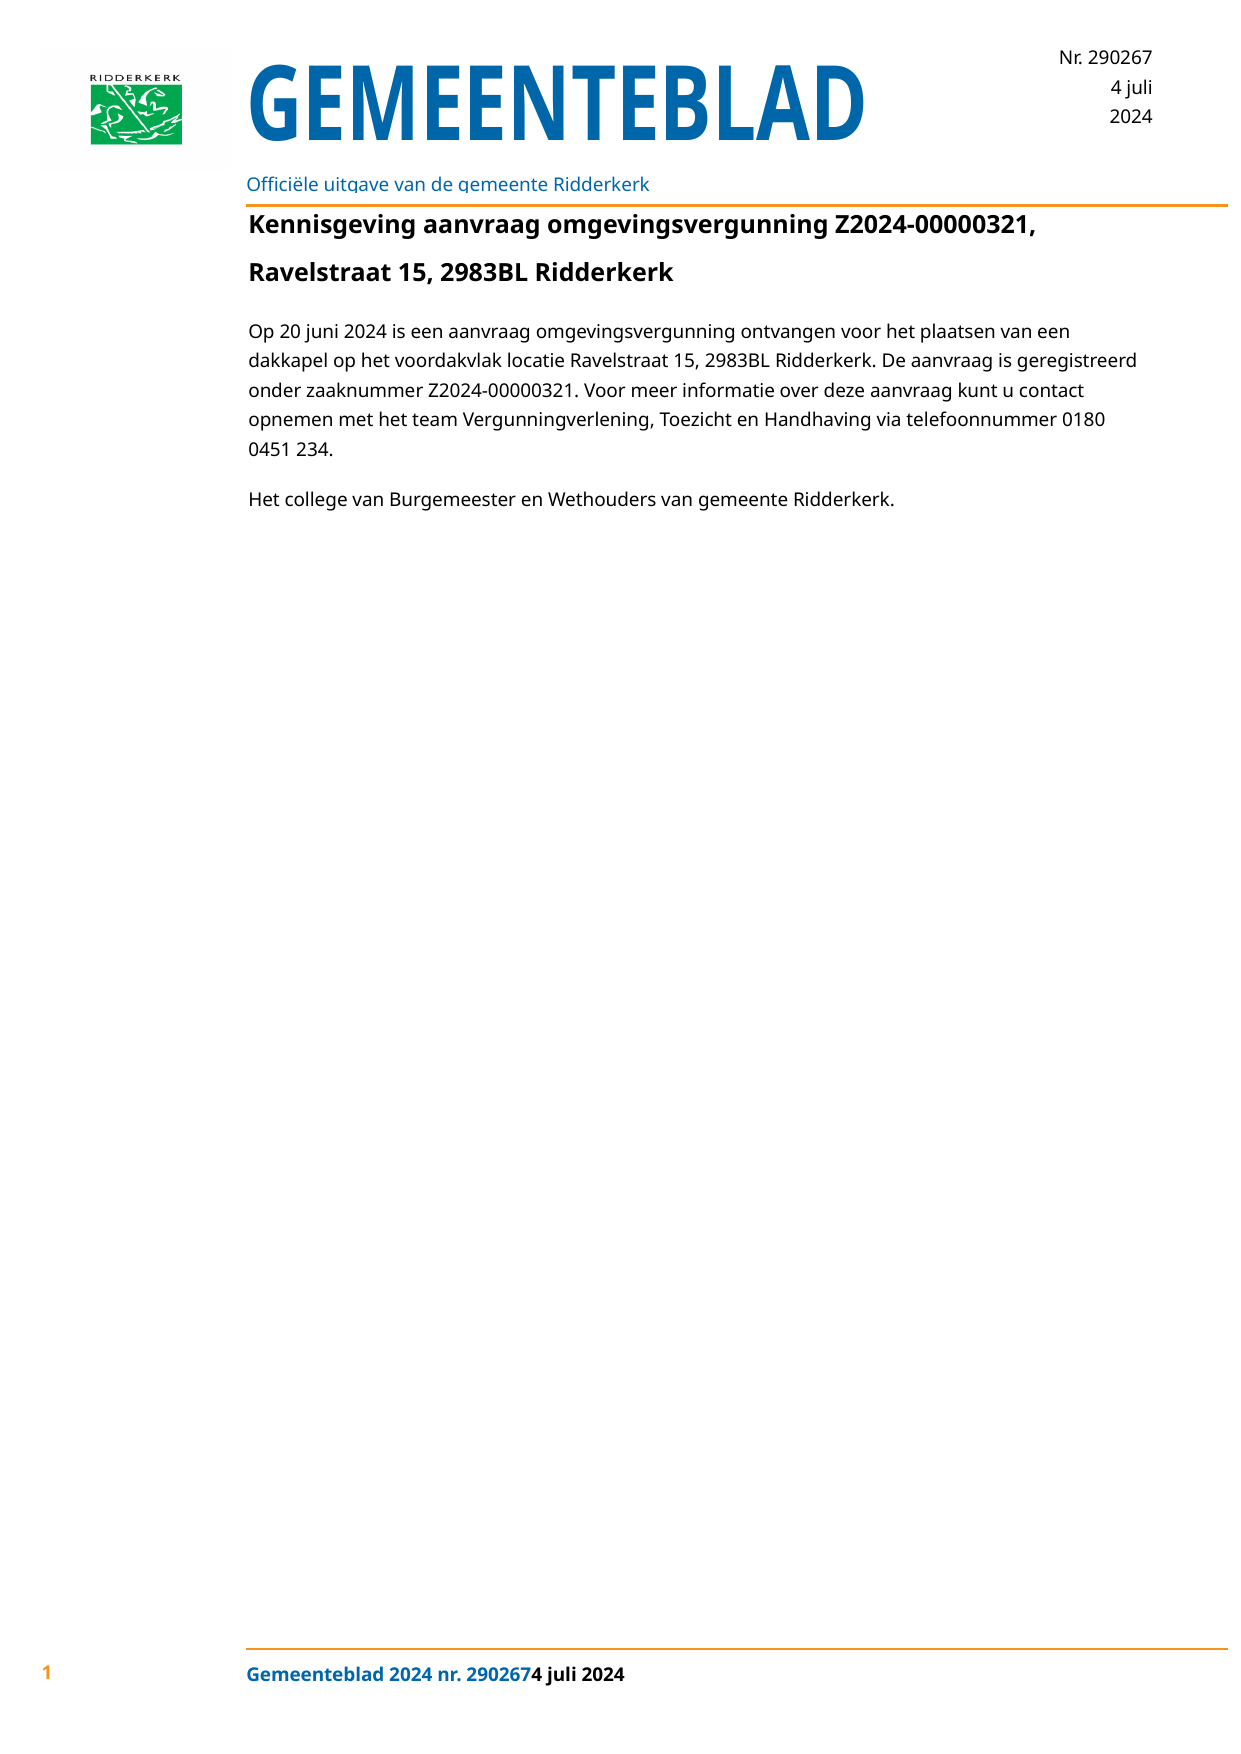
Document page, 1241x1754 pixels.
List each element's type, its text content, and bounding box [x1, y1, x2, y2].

text Het college van Burgemeester en Wethouders van gemeente Ridderkerk. [248, 487, 1152, 512]
picture [41, 47, 231, 172]
text Op 20 juni 2024 is een aanvraag omgevingsvergunning ontvangen voor het plaatsen van een dakkapel op het voordakvlak locatie Ravelstraat 15, 2983BL Ridderkerk. De aanvraag is geregistreerd onder zaaknummer Z2024-00000321. Voor meer informatie over deze aanvraag kunt u contact opnemen met het team Vergunningverlening, Toezicht en Handhaving via telefoonnummer 0180 0451 234. [248, 318, 1152, 462]
text Kennisgeving aanvraag omgevingsvergunning Z2024-00000321, Ravelstraat 15, 2983BL Ridderkerk [248, 207, 1152, 288]
